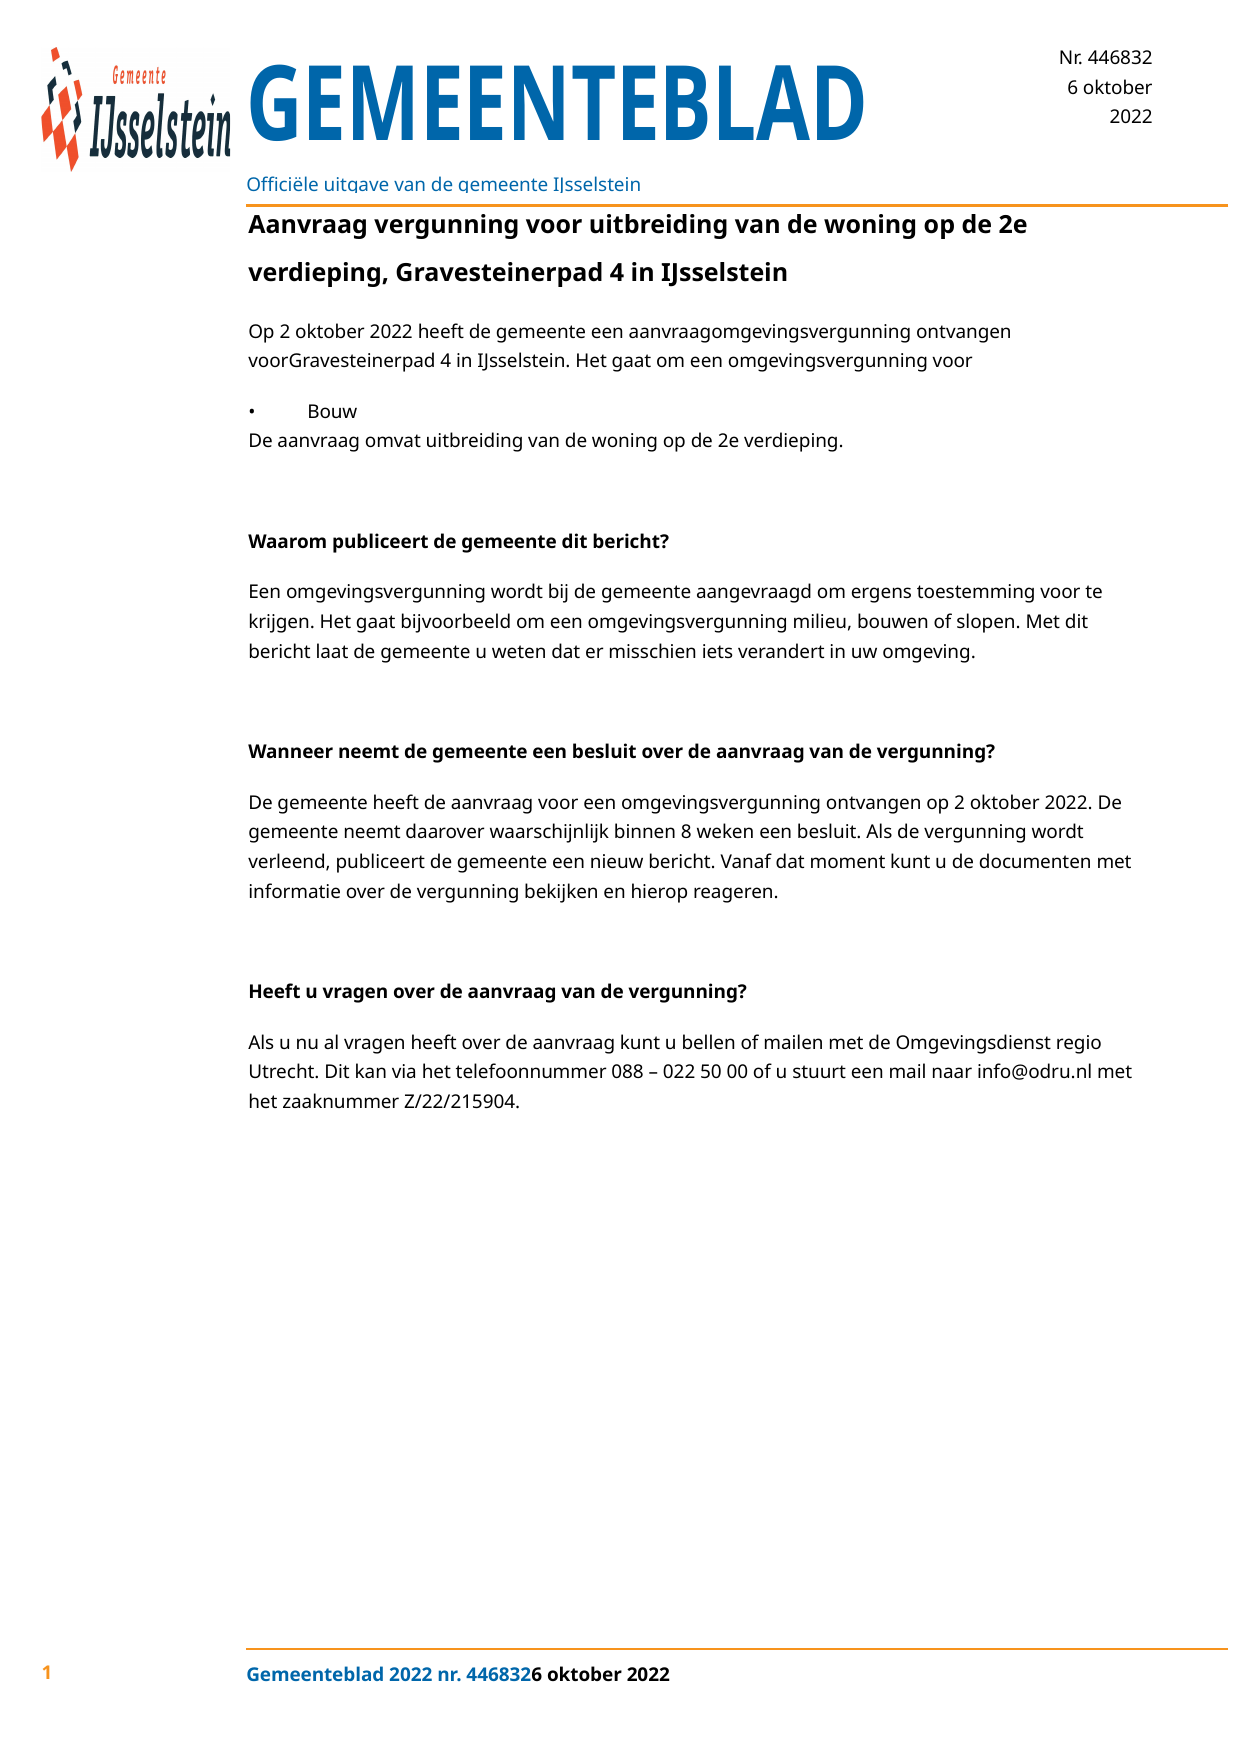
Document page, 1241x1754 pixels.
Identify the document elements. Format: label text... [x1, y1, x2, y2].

text Aanvraag vergunning voor uitbreiding van de woning op de 2e verdieping, Gravesteinerpad 4 in IJsselstein [248, 207, 1152, 288]
text Wanneer neemt de gemeente een besluit over de aanvraag van de vergunning? [248, 739, 1152, 764]
text De gemeente heeft de aanvraag voor een omgevingsvergunning ontvangen op 2 oktober 2022. De gemeente neemt daarover waarschijnlijk binnen 8 weken een besluit. Als de vergunning wordt verleend, publiceert de gemeente een nieuw bericht. Vanaf dat moment kunt u de documenten met informatie over de vergunning bekijken en hierop reageren. [248, 789, 1152, 904]
text Als u nu al vragen heeft over de aanvraag kunt u bellen of mailen met de Omgevingsdienst regio Utrecht. Dit kan via het telefoonnummer 088 – 022 50 00 of u stuurt een mail naar info@odru.nl met het zaaknummer Z/22/215904. [248, 1029, 1152, 1114]
text Waarom publiceert de gemeente dit bericht? [248, 528, 1152, 554]
text Heeft u vragen over de aanvraag van de vergunning? [248, 979, 1152, 1004]
text Op 2 oktober 2022 heeft de gemeente een aanvraagomgevingsvergunning ontvangen voorGravesteinerpad 4 in IJsselstein. Het gaat om een omgevingsvergunning voor [248, 318, 1152, 373]
picture [41, 47, 231, 172]
text De aanvraag omvat uitbreiding van de woning op de 2e verdieping. [248, 427, 1152, 453]
text Een omgevingsvergunning wordt bij de gemeente aangevraagd om ergens toestemming voor te krijgen. Het gaat bijvoorbeeld om een omgevingsvergunning milieu, bouwen of slopen. Met dit bericht laat de gemeente u weten dat er misschien iets verandert in uw omgeving. [248, 579, 1152, 664]
list Bouw [248, 398, 1152, 424]
